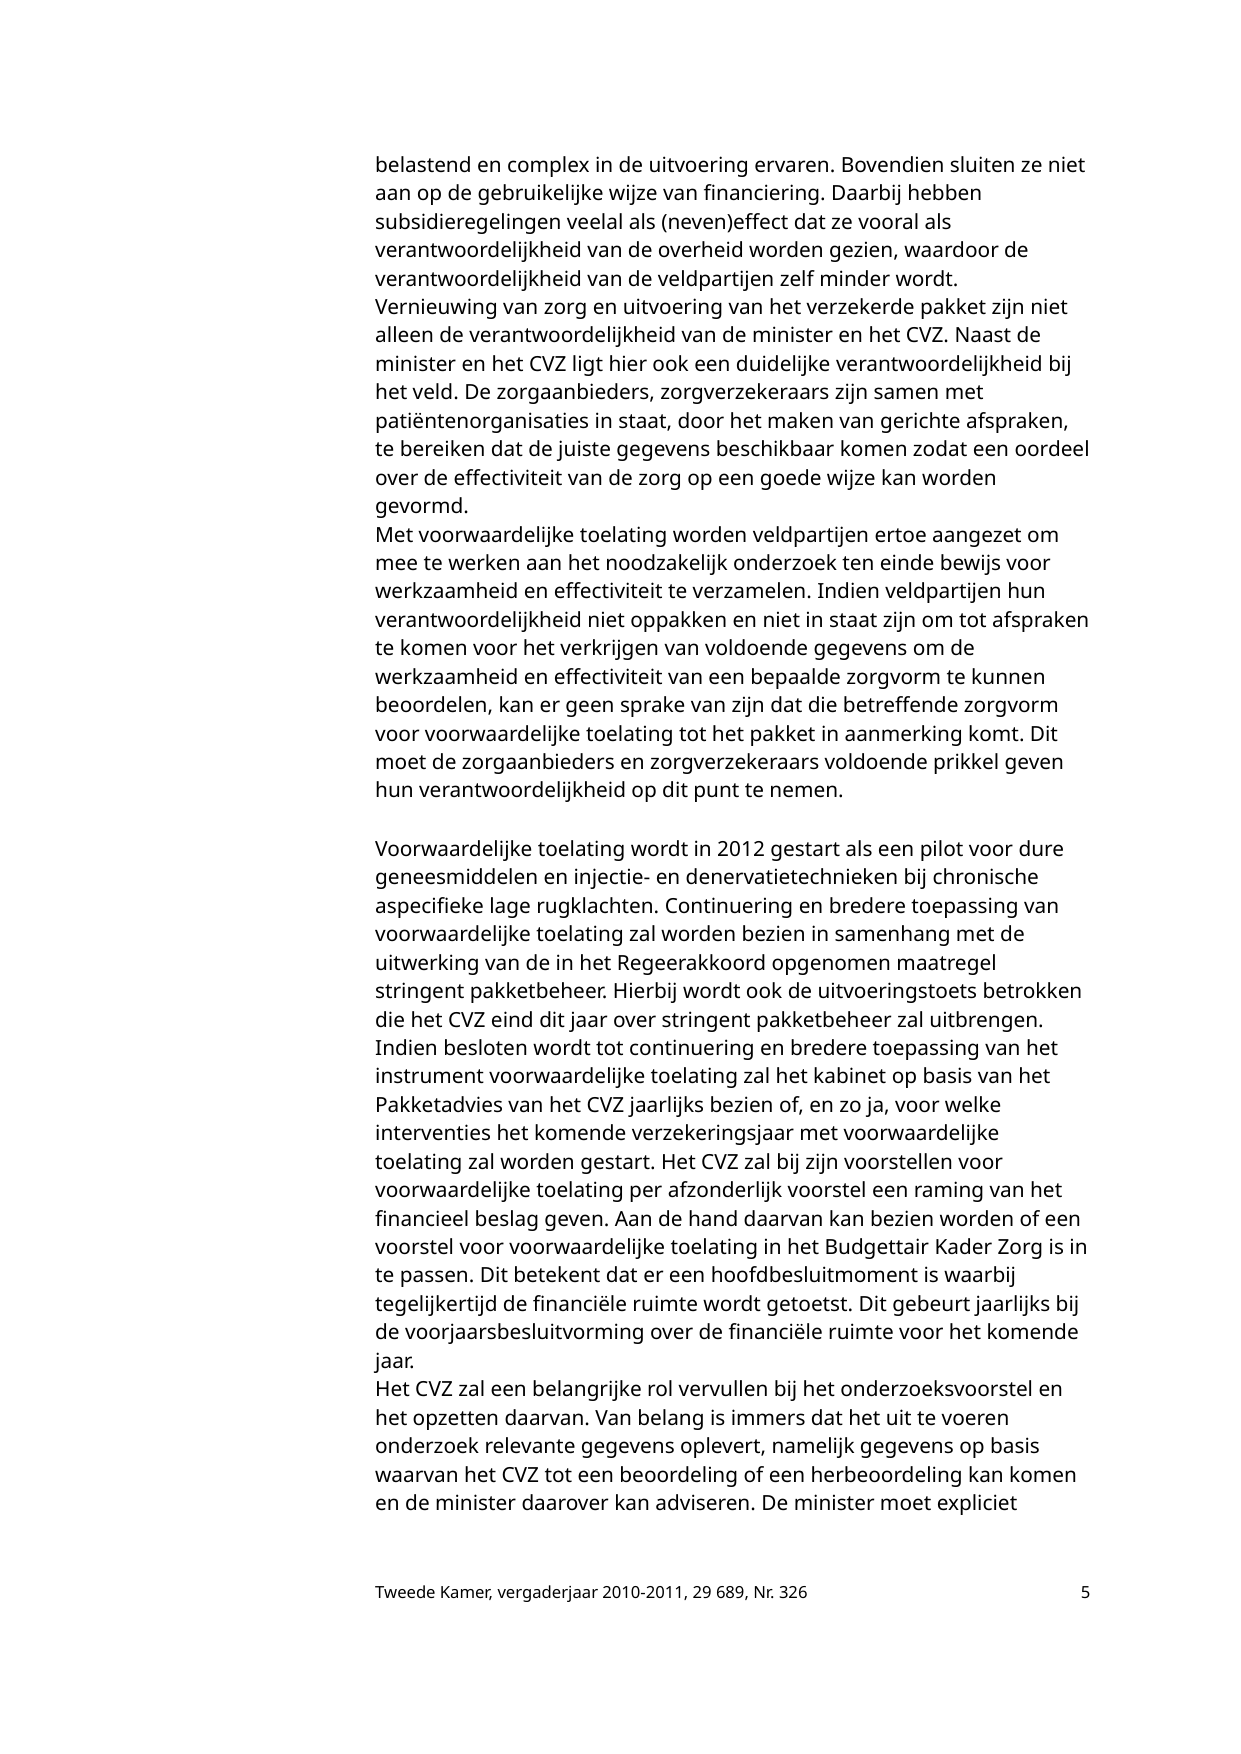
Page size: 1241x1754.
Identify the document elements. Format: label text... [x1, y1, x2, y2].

text Voorwaardelijke toelating wordt in 2012 gestart als een pilot voor dure geneesmiddelen en injectie- en denervatietechnieken bij chronische aspecifieke lage rugklachten. Continuering en bredere toepassing van voorwaardelijke toelating zal worden bezien in samenhang met de uitwerking van de in het Regeerakkoord opgenomen maatregel stringent pakketbeheer. Hierbij wordt ook de uitvoeringstoets betrokken die het CVZ eind dit jaar over stringent pakketbeheer zal uitbrengen. [375, 834, 1090, 1033]
text Het CVZ zal een belangrijke rol vervullen bij het onderzoeksvoorstel en het opzetten daarvan. Van belang is immers dat het uit te voeren onderzoek relevante gegevens oplevert, namelijk gegevens op basis waarvan het CVZ tot een beoordeling of een herbeoordeling kan komen en de minister daarover kan adviseren. De minister moet expliciet [375, 1374, 1090, 1517]
text Indien besloten wordt tot continuering en bredere toepassing van het instrument voorwaardelijke toelating zal het kabinet op basis van het Pakketadvies van het CVZ jaarlijks bezien of, en zo ja, voor welke interventies het komende verzekeringsjaar met voorwaardelijke toelating zal worden gestart. Het CVZ zal bij zijn voorstellen voor voorwaardelijke toelating per afzonderlijk voorstel een raming van het financieel beslag geven. Aan de hand daarvan kan bezien worden of een voorstel voor voorwaardelijke toelating in het Budgettair Kader Zorg is in te passen. Dit betekent dat er een hoofdbesluitmoment is waarbij tegelijkertijd de financiële ruimte wordt getoetst. Dit gebeurt jaarlijks bij de voorjaarsbesluitvorming over de financiële ruimte voor het komende jaar. [375, 1033, 1090, 1374]
text Vernieuwing van zorg en uitvoering van het verzekerde pakket zijn niet alleen de verantwoordelijkheid van de minister en het CVZ. Naast de minister en het CVZ ligt hier ook een duidelijke verantwoordelijkheid bij het veld. De zorgaanbieders, zorgverzekeraars zijn samen met patiëntenorganisaties in staat, door het maken van gerichte afspraken, te bereiken dat de juiste gegevens beschikbaar komen zodat een oordeel over de effectiviteit van de zorg op een goede wijze kan worden gevormd. [375, 292, 1090, 520]
text belastend en complex in de uitvoering ervaren. Bovendien sluiten ze niet aan op de gebruikelijke wijze van financiering. Daarbij hebben subsidieregelingen veelal als (neven)effect dat ze vooral als verantwoordelijkheid van de overheid worden gezien, waardoor de verantwoordelijkheid van de veldpartijen zelf minder wordt. [375, 150, 1090, 292]
text Met voorwaardelijke toelating worden veldpartijen ertoe aangezet om mee te werken aan het noodzakelijk onderzoek ten einde bewijs voor werkzaamheid en effectiviteit te verzamelen. Indien veldpartijen hun verantwoordelijkheid niet oppakken en niet in staat zijn om tot afspraken te komen voor het verkrijgen van voldoende gegevens om de werkzaamheid en effectiviteit van een bepaalde zorgvorm te kunnen beoordelen, kan er geen sprake van zijn dat die betreffende zorgvorm voor voorwaardelijke toelating tot het pakket in aanmerking komt. Dit moet de zorgaanbieders en zorgverzekeraars voldoende prikkel geven hun verantwoordelijkheid op dit punt te nemen. [375, 520, 1090, 804]
